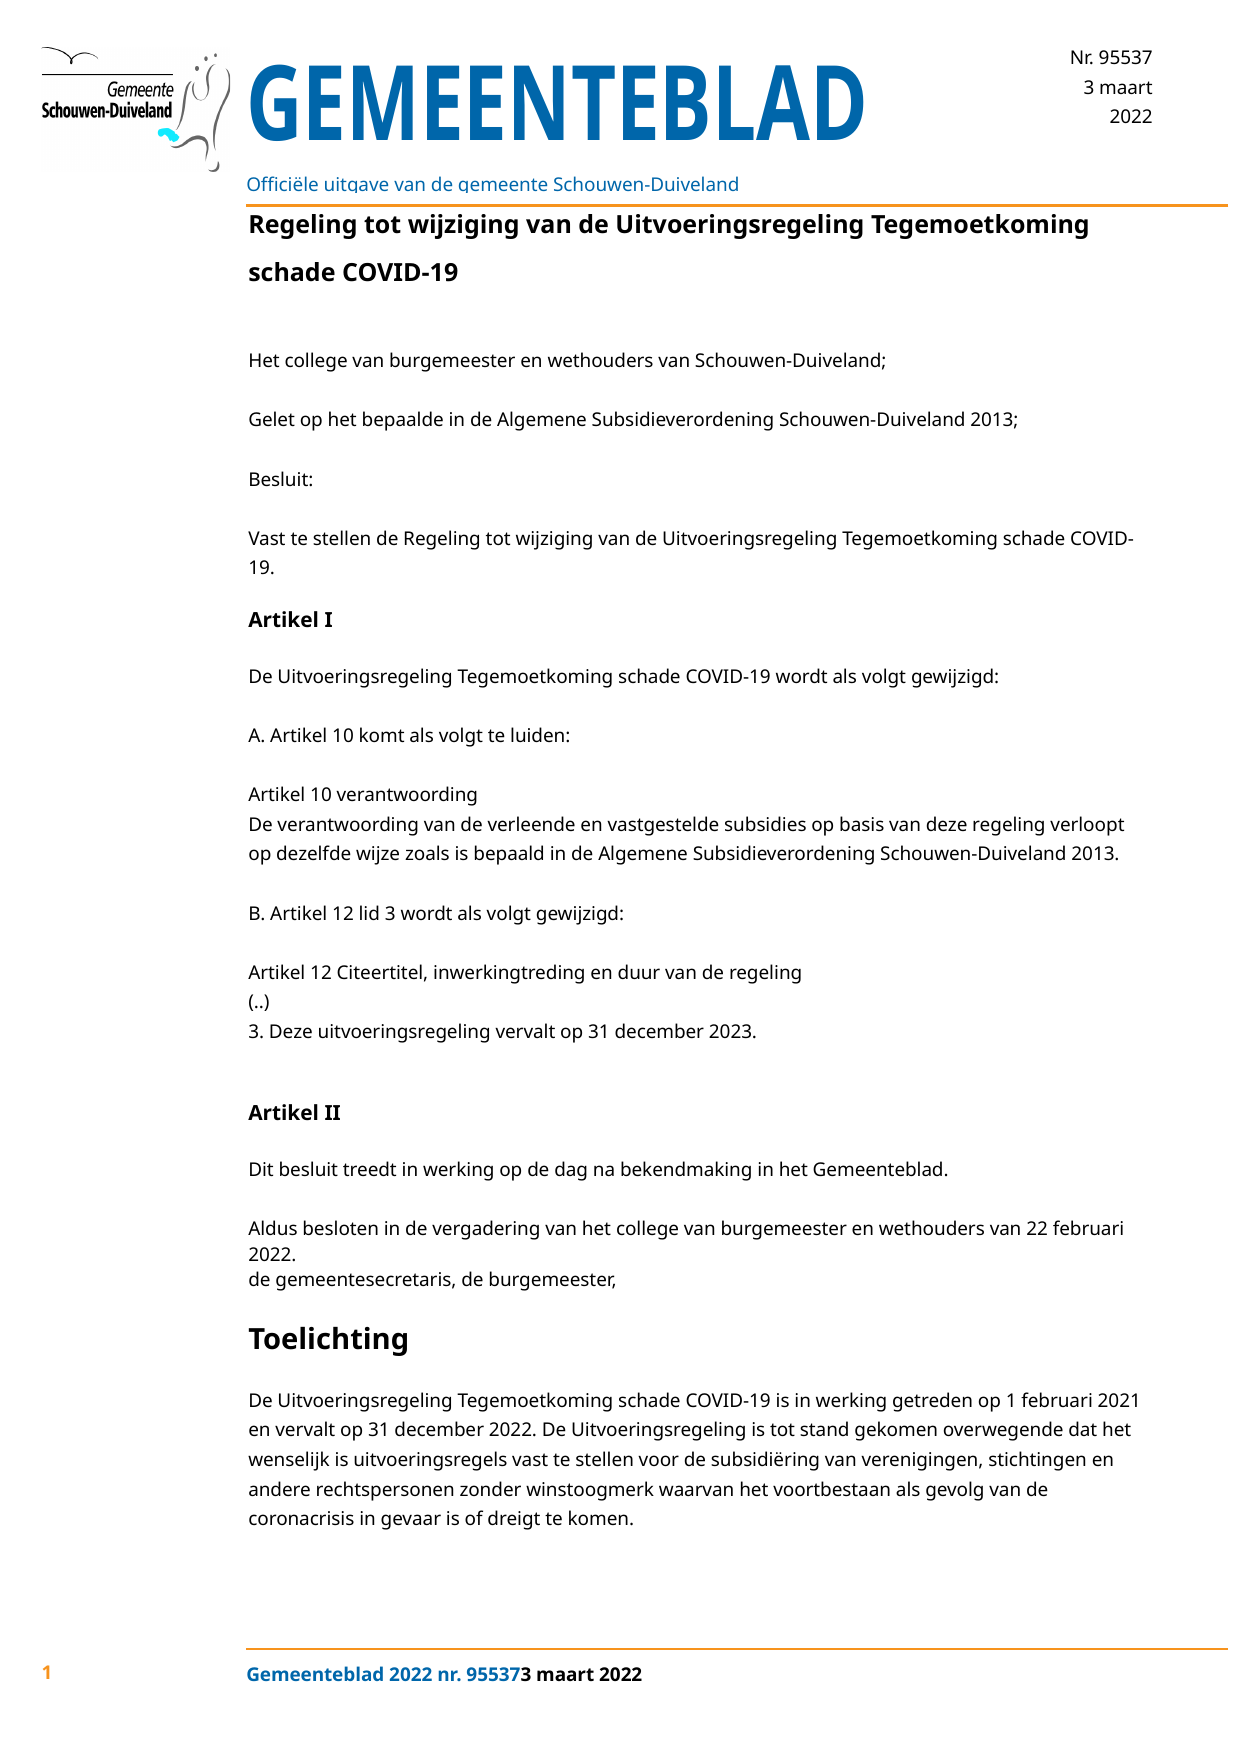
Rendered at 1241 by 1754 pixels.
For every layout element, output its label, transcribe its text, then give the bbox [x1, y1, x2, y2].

picture [41, 47, 231, 172]
text Dit besluit treedt in werking op de dag na bekendmaking in het Gemeenteblad. [248, 1156, 1152, 1182]
text A. Artikel 10 komt als volgt te luiden: [248, 722, 1152, 748]
text Regeling tot wijziging van de Uitvoeringsregeling Tegemoetkoming schade COVID-19 [248, 207, 1152, 288]
text Artikel II [248, 1098, 1152, 1126]
text 3. Deze uitvoeringsregeling vervalt op 31 december 2023. [248, 1018, 1152, 1044]
text Toelichting [248, 1318, 1152, 1358]
text Gelet op het bepaalde in de Algemene Subsidieverordening Schouwen-Duiveland 2013; [248, 407, 1152, 432]
text (..) [248, 988, 1152, 1014]
text De Uitvoeringsregeling Tegemoetkoming schade COVID-19 wordt als volgt gewijzigd: [248, 663, 1152, 689]
text Artikel 10 verantwoording [248, 781, 1152, 807]
text Aldus besloten in de vergadering van het college van burgemeester en wethouders van 22 februari 2022. [248, 1215, 1152, 1267]
text De verantwoording van de verleende en vastgestelde subsidies op basis van deze regeling verloopt op dezelfde wijze zoals is bepaald in de Algemene Subsidieverordening Schouwen-Duiveland 2013. [248, 811, 1152, 866]
text B. Artikel 12 lid 3 wordt als volgt gewijzigd: [248, 900, 1152, 925]
text De Uitvoeringsregeling Tegemoetkoming schade COVID-19 is in werking getreden op 1 februari 2021 en vervalt op 31 december 2022. De Uitvoeringsregeling is tot stand gekomen overwegende dat het wenselijk is uitvoeringsregels vast te stellen voor de subsidiëring van verenigingen, stichtingen en andere rechtspersonen zonder winstoogmerk waarvan het voortbestaan als gevolg van de coronacrisis in gevaar is of dreigt te komen. [248, 1387, 1152, 1531]
text Besluit: [248, 466, 1152, 492]
text Artikel 12 Citeertitel, inwerkingtreding en duur van de regeling [248, 959, 1152, 984]
text Het college van burgemeester en wethouders van Schouwen-Duiveland; [248, 347, 1152, 373]
text Vast te stellen de Regeling tot wijziging van de Uitvoeringsregeling Tegemoetkoming schade COVID-19. [248, 525, 1152, 580]
text de gemeentesecretaris, de burgemeester, [248, 1267, 1152, 1292]
text Artikel I [248, 605, 1152, 633]
